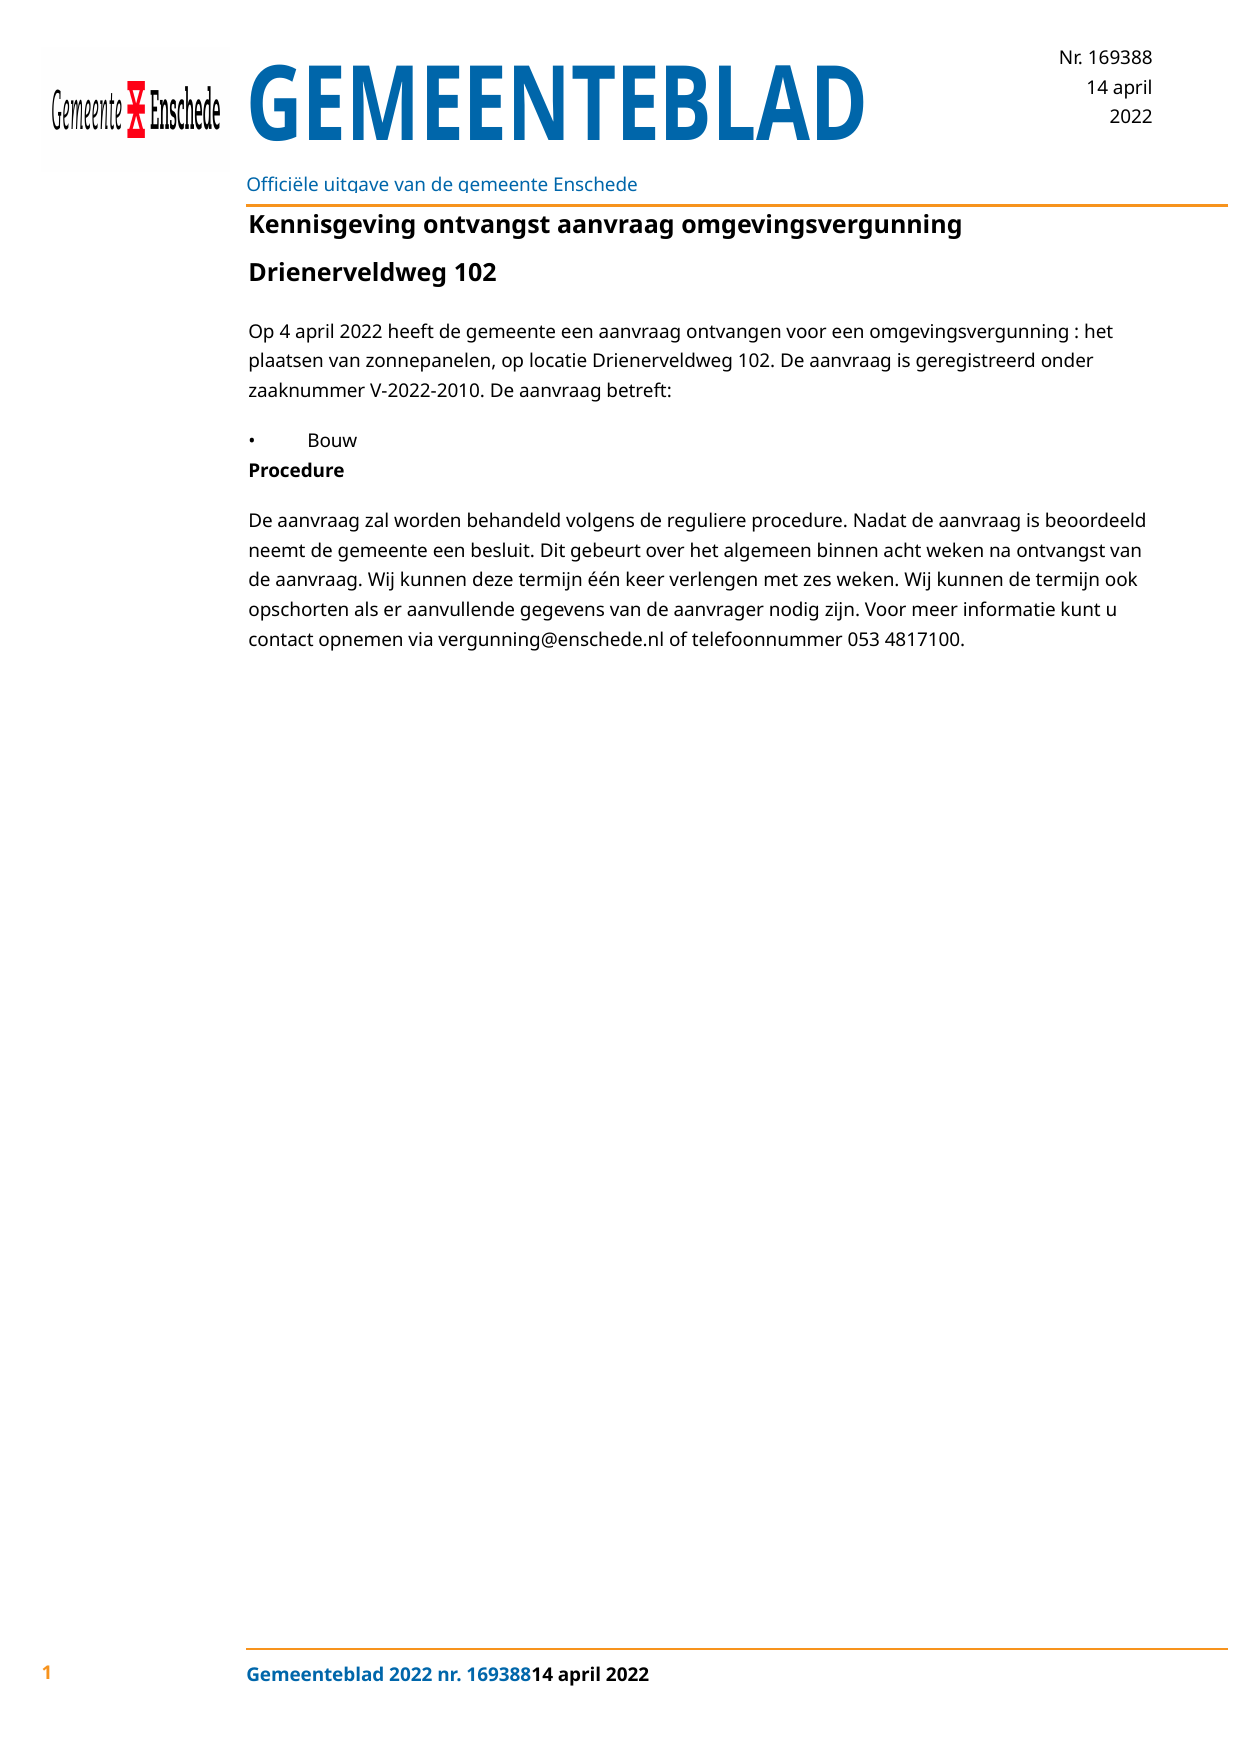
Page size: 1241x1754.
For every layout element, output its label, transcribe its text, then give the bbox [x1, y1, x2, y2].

text Kennisgeving ontvangst aanvraag omgevingsvergunning Drienerveldweg 102 [248, 207, 1152, 288]
text Op 4 april 2022 heeft de gemeente een aanvraag ontvangen voor een omgevingsvergunning : het plaatsen van zonnepanelen, op locatie Drienerveldweg 102. De aanvraag is geregistreerd onder zaaknummer V-2022-2010. De aanvraag betreft: [248, 318, 1152, 403]
text Procedure [248, 457, 1152, 483]
text De aanvraag zal worden behandeld volgens de reguliere procedure. Nadat de aanvraag is beoordeeld neemt de gemeente een besluit. Dit gebeurt over het algemeen binnen acht weken na ontvangst van de aanvraag. Wij kunnen deze termijn één keer verlengen met zes weken. Wij kunnen de termijn ook opschorten als er aanvullende gegevens van de aanvrager nodig zijn. Voor meer informatie kunt u contact opnemen via vergunning@enschede.nl of telefoonnummer 053 4817100. [248, 507, 1152, 652]
list Bouw [248, 427, 1152, 453]
picture [41, 47, 231, 172]
